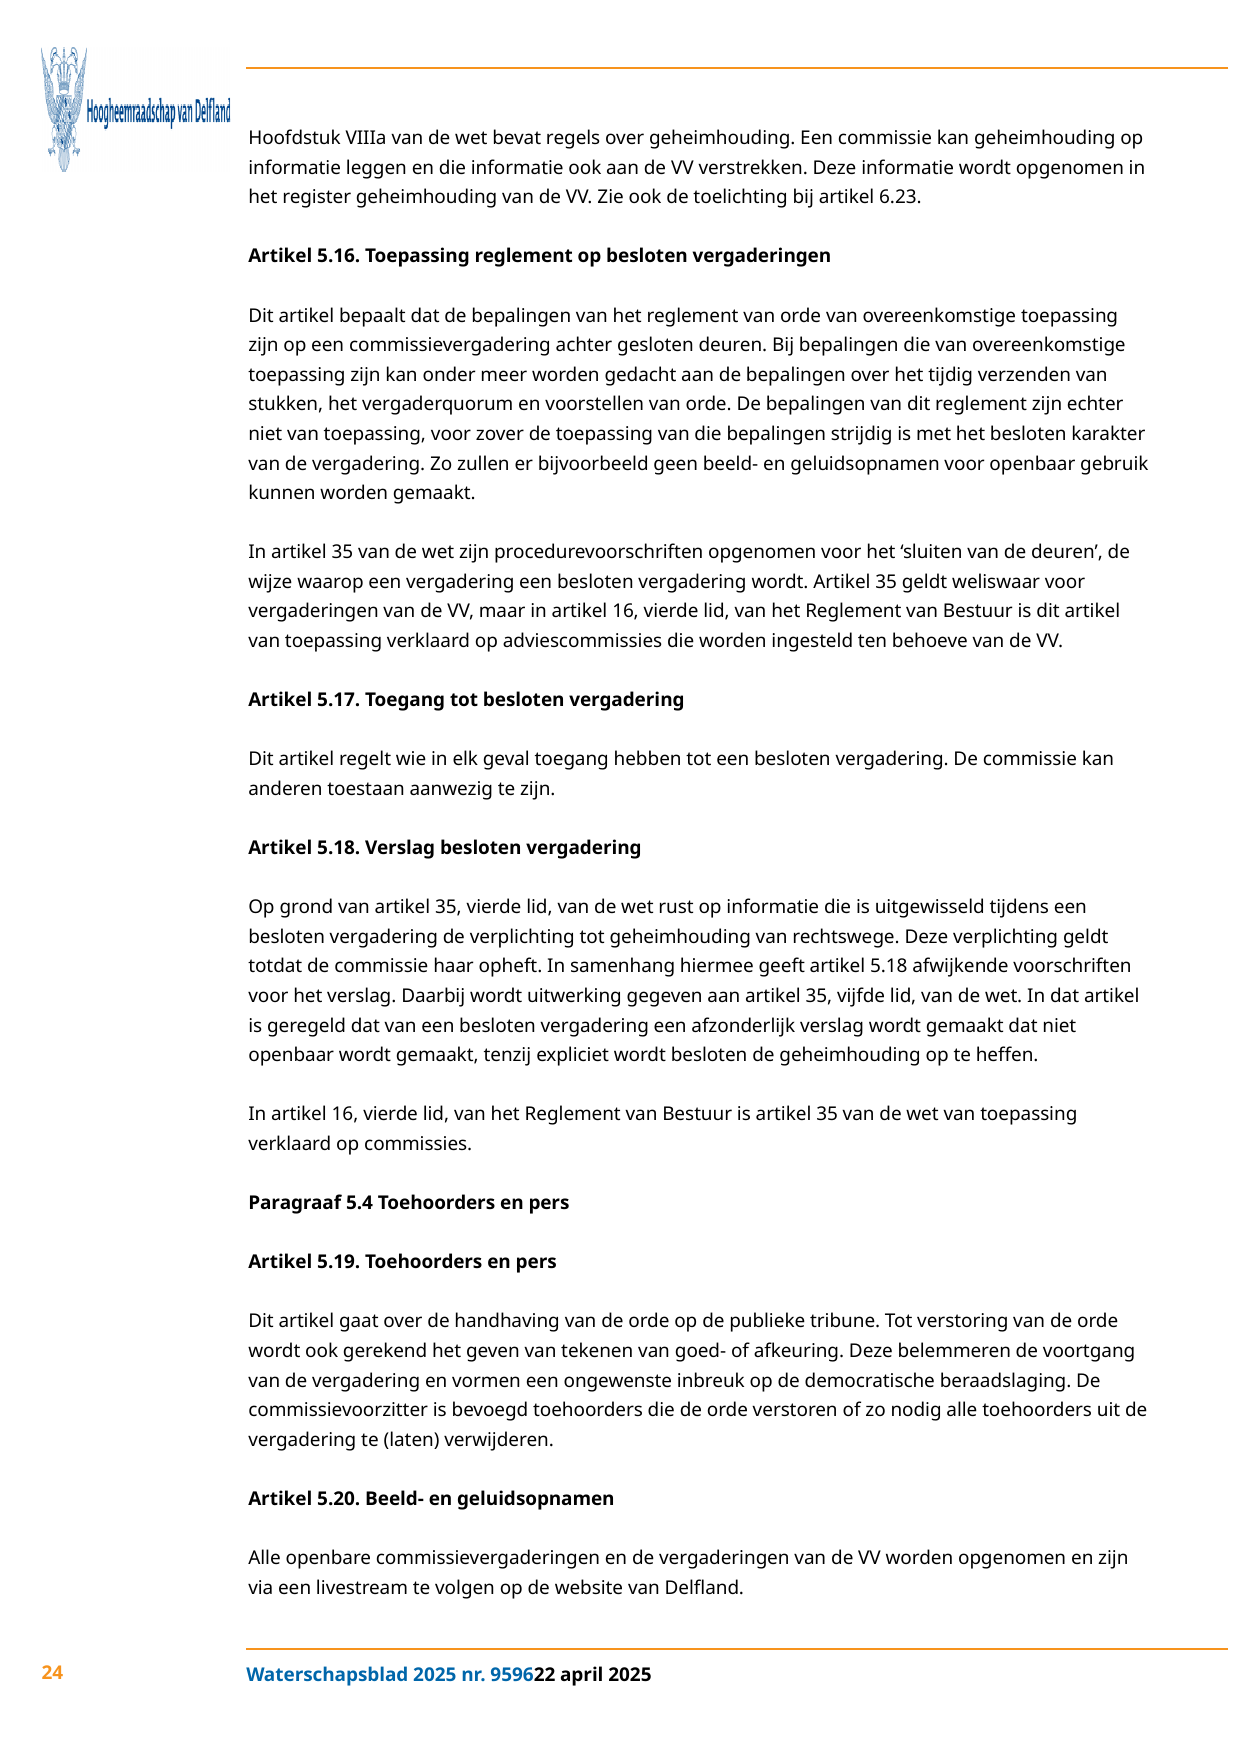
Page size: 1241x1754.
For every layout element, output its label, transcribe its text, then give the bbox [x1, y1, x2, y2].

text Hoofdstuk VIIIa van de wet bevat regels over geheimhouding. Een commissie kan geheimhouding op informatie leggen en die informatie ook aan de VV verstrekken. Deze informatie wordt opgenomen in het register geheimhouding van de VV. Zie ook de toelichting bij artikel 6.23. [248, 124, 1152, 209]
text Op grond van artikel 35, vierde lid, van de wet rust op informatie die is uitgewisseld tijdens een besloten vergadering de verplichting tot geheimhouding van rechtswege. Deze verplichting geldt totdat de commissie haar opheft. In samenhang hiermee geeft artikel 5.18 afwijkende voorschriften voor het verslag. Daarbij wordt uitwerking gegeven aan artikel 35, vijfde lid, van de wet. In dat artikel is geregeld dat van een besloten vergadering een afzonderlijk verslag wordt gemaakt dat niet openbaar wordt gemaakt, tenzij expliciet wordt besloten de geheimhouding op te heffen. [248, 893, 1152, 1067]
picture [41, 47, 231, 172]
text In artikel 35 van de wet zijn procedurevoorschriften opgenomen voor het ‘sluiten van de deuren’, de wijze waarop een vergadering een besloten vergadering wordt. Artikel 35 geldt weliswaar voor vergaderingen van de VV, maar in artikel 16, vierde lid, van het Reglement van Bestuur is dit artikel van toepassing verklaard op adviescommissies die worden ingesteld ten behoeve van de VV. [248, 538, 1152, 653]
text Artikel 5.20. Beeld- en geluidsopnamen [248, 1485, 1152, 1511]
text Dit artikel regelt wie in elk geval toegang hebben tot een besloten vergadering. De commissie kan anderen toestaan aanwezig te zijn. [248, 746, 1152, 801]
text Artikel 5.19. Toehoorders en pers [248, 1248, 1152, 1274]
text Artikel 5.18. Verslag besloten vergadering [248, 834, 1152, 860]
text Dit artikel gaat over de handhaving van de orde op de publieke tribune. Tot verstoring van de orde wordt ook gerekend het geven van tekenen van goed- of afkeuring. Deze belemmeren de voortgang van de vergadering en vormen een ongewenste inbreuk op de democratische beraadslaging. De commissievoorzitter is bevoegd toehoorders die de orde verstoren of zo nodig alle toehoorders uit de vergadering te (laten) verwijderen. [248, 1308, 1152, 1452]
text Paragraaf 5.4 Toehoorders en pers [248, 1189, 1152, 1215]
text In artikel 16, vierde lid, van het Reglement van Bestuur is artikel 35 van de wet van toepassing verklaard op commissies. [248, 1101, 1152, 1156]
text Dit artikel bepaalt dat de bepalingen van het reglement van orde van overeenkomstige toepassing zijn op een commissievergadering achter gesloten deuren. Bij bepalingen die van overeenkomstige toepassing zijn kan onder meer worden gedacht aan de bepalingen over het tijdig verzenden van stukken, het vergaderquorum en voorstellen van orde. De bepalingen van dit reglement zijn echter niet van toepassing, voor zover de toepassing van die bepalingen strijdig is met het besloten karakter van de vergadering. Zo zullen er bijvoorbeeld geen beeld- en geluidsopnamen voor openbaar gebruik kunnen worden gemaakt. [248, 302, 1152, 505]
text Alle openbare commissievergaderingen en de vergaderingen van de VV worden opgenomen en zijn via een livestream te volgen op de website van Delfland. [248, 1544, 1152, 1600]
text Artikel 5.17. Toegang tot besloten vergadering [248, 686, 1152, 712]
text Artikel 5.16. Toepassing reglement op besloten vergaderingen [248, 243, 1152, 268]
